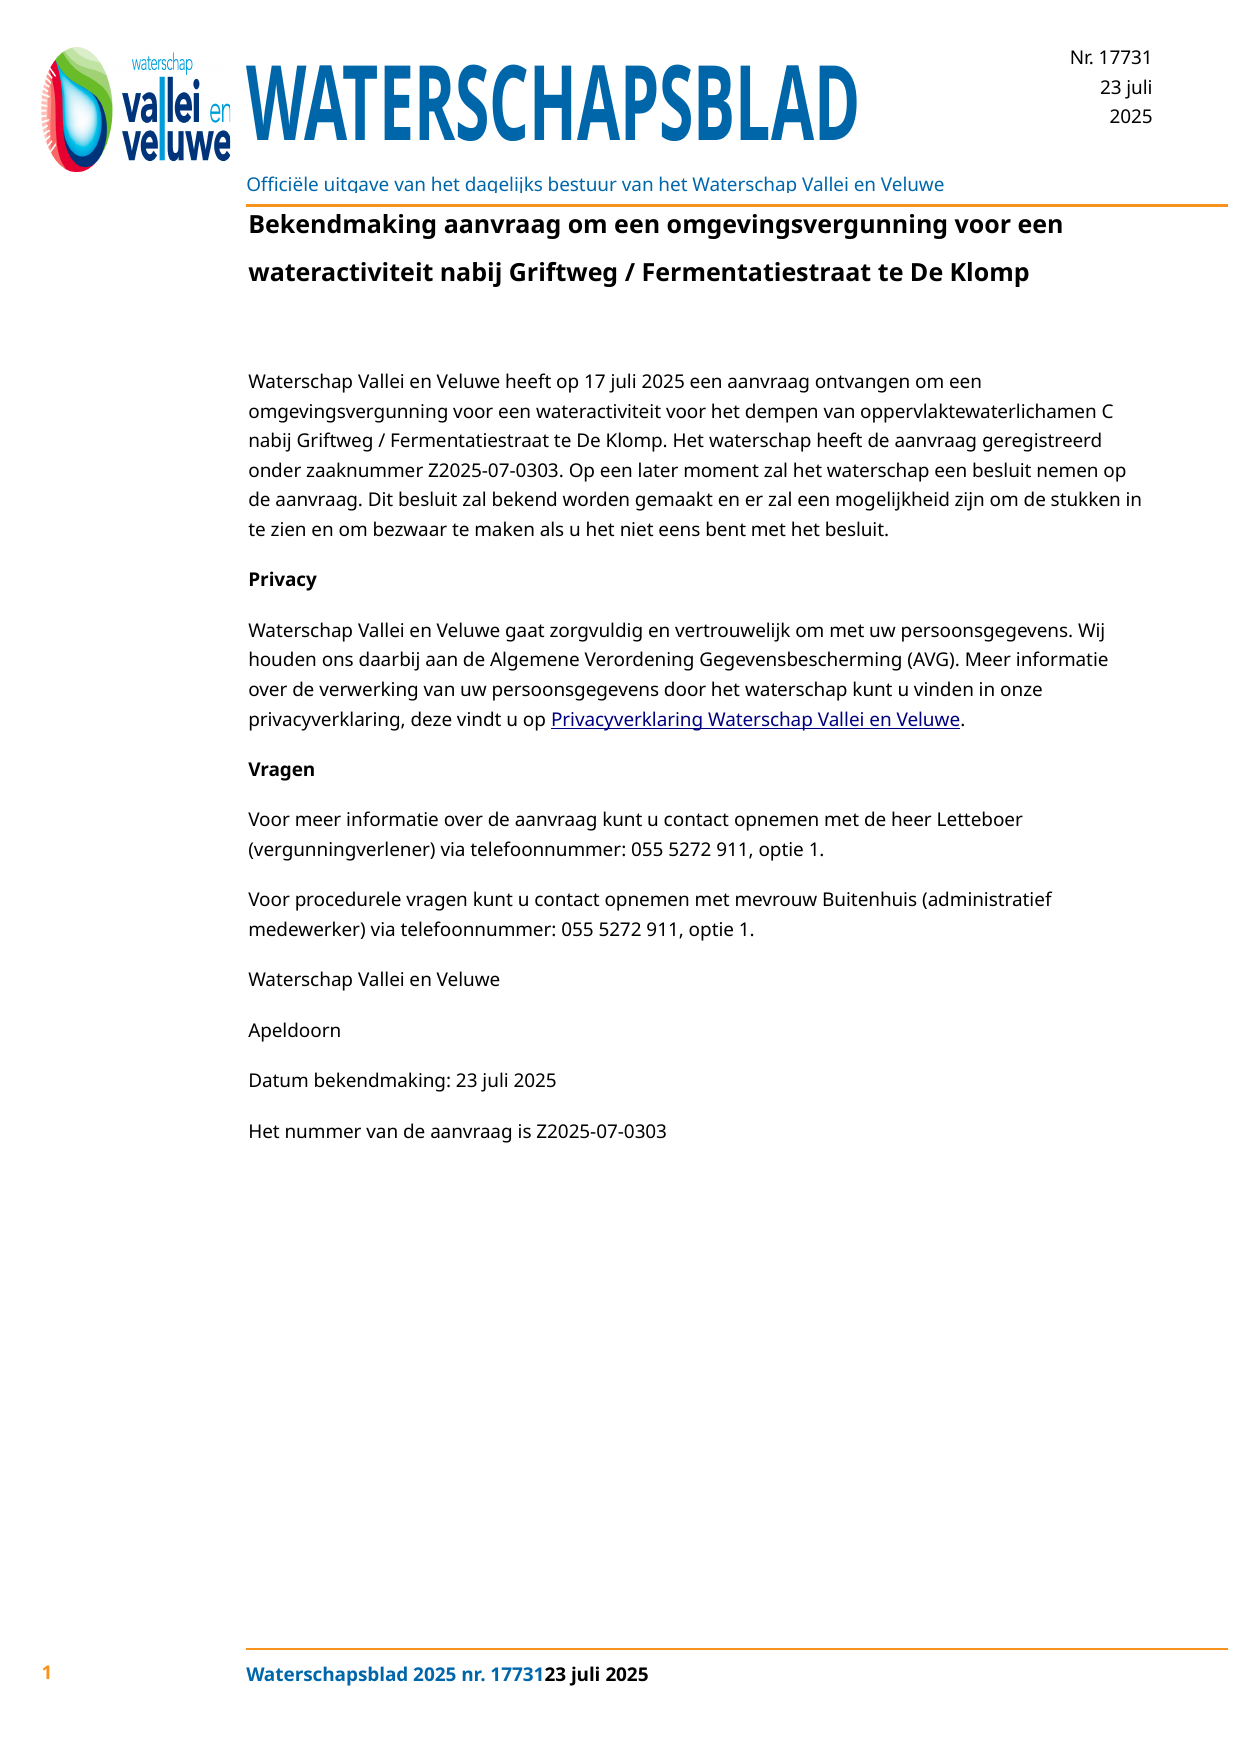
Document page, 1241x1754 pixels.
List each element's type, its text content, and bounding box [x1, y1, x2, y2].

text Apeldoorn [248, 1017, 1152, 1043]
picture [41, 47, 231, 172]
text Waterschap Vallei en Veluwe gaat zorgvuldig en vertrouwelijk om met uw persoonsgegevens. Wij houden ons daarbij aan de Algemene Verordening Gegevensbescherming (AVG). Meer informatie over de verwerking van uw persoonsgegevens door het waterschap kunt u vinden in onze privacyverklaring, deze vindt u op Privacyverklaring Waterschap Vallei en Veluwe. [248, 617, 1152, 732]
text Bekendmaking aanvraag om een omgevingsvergunning voor een wateractiviteit nabij Griftweg / Fermentatiestraat te De Klomp [248, 207, 1152, 288]
text Waterschap Vallei en Veluwe heeft op 17 juli 2025 een aanvraag ontvangen om een omgevingsvergunning voor een wateractiviteit voor het dempen van oppervlaktewaterlichamen C nabij Griftweg / Fermentatiestraat te De Klomp. Het waterschap heeft de aanvraag geregistreerd onder zaaknummer Z2025-07-0303. Op een later moment zal het waterschap een besluit nemen op de aanvraag. Dit besluit zal bekend worden gemaakt en er zal een mogelijkheid zijn om de stukken in te zien en om bezwaar te maken als u het niet eens bent met het besluit. [248, 368, 1152, 542]
text Waterschap Vallei en Veluwe [248, 967, 1152, 992]
text Voor procedurele vragen kunt u contact opnemen met mevrouw Buitenhuis (administratief medewerker) via telefoonnummer: 055 5272 911, optie 1. [248, 887, 1152, 942]
text Voor meer informatie over de aanvraag kunt u contact opnemen met de heer Letteboer (vergunningverlener) via telefoonnummer: 055 5272 911, optie 1. [248, 807, 1152, 862]
text Privacy [248, 567, 1152, 592]
text Datum bekendmaking: 23 juli 2025 [248, 1067, 1152, 1093]
text Vragen [248, 756, 1152, 782]
text Het nummer van de aanvraag is Z2025-07-0303 [248, 1118, 1152, 1144]
